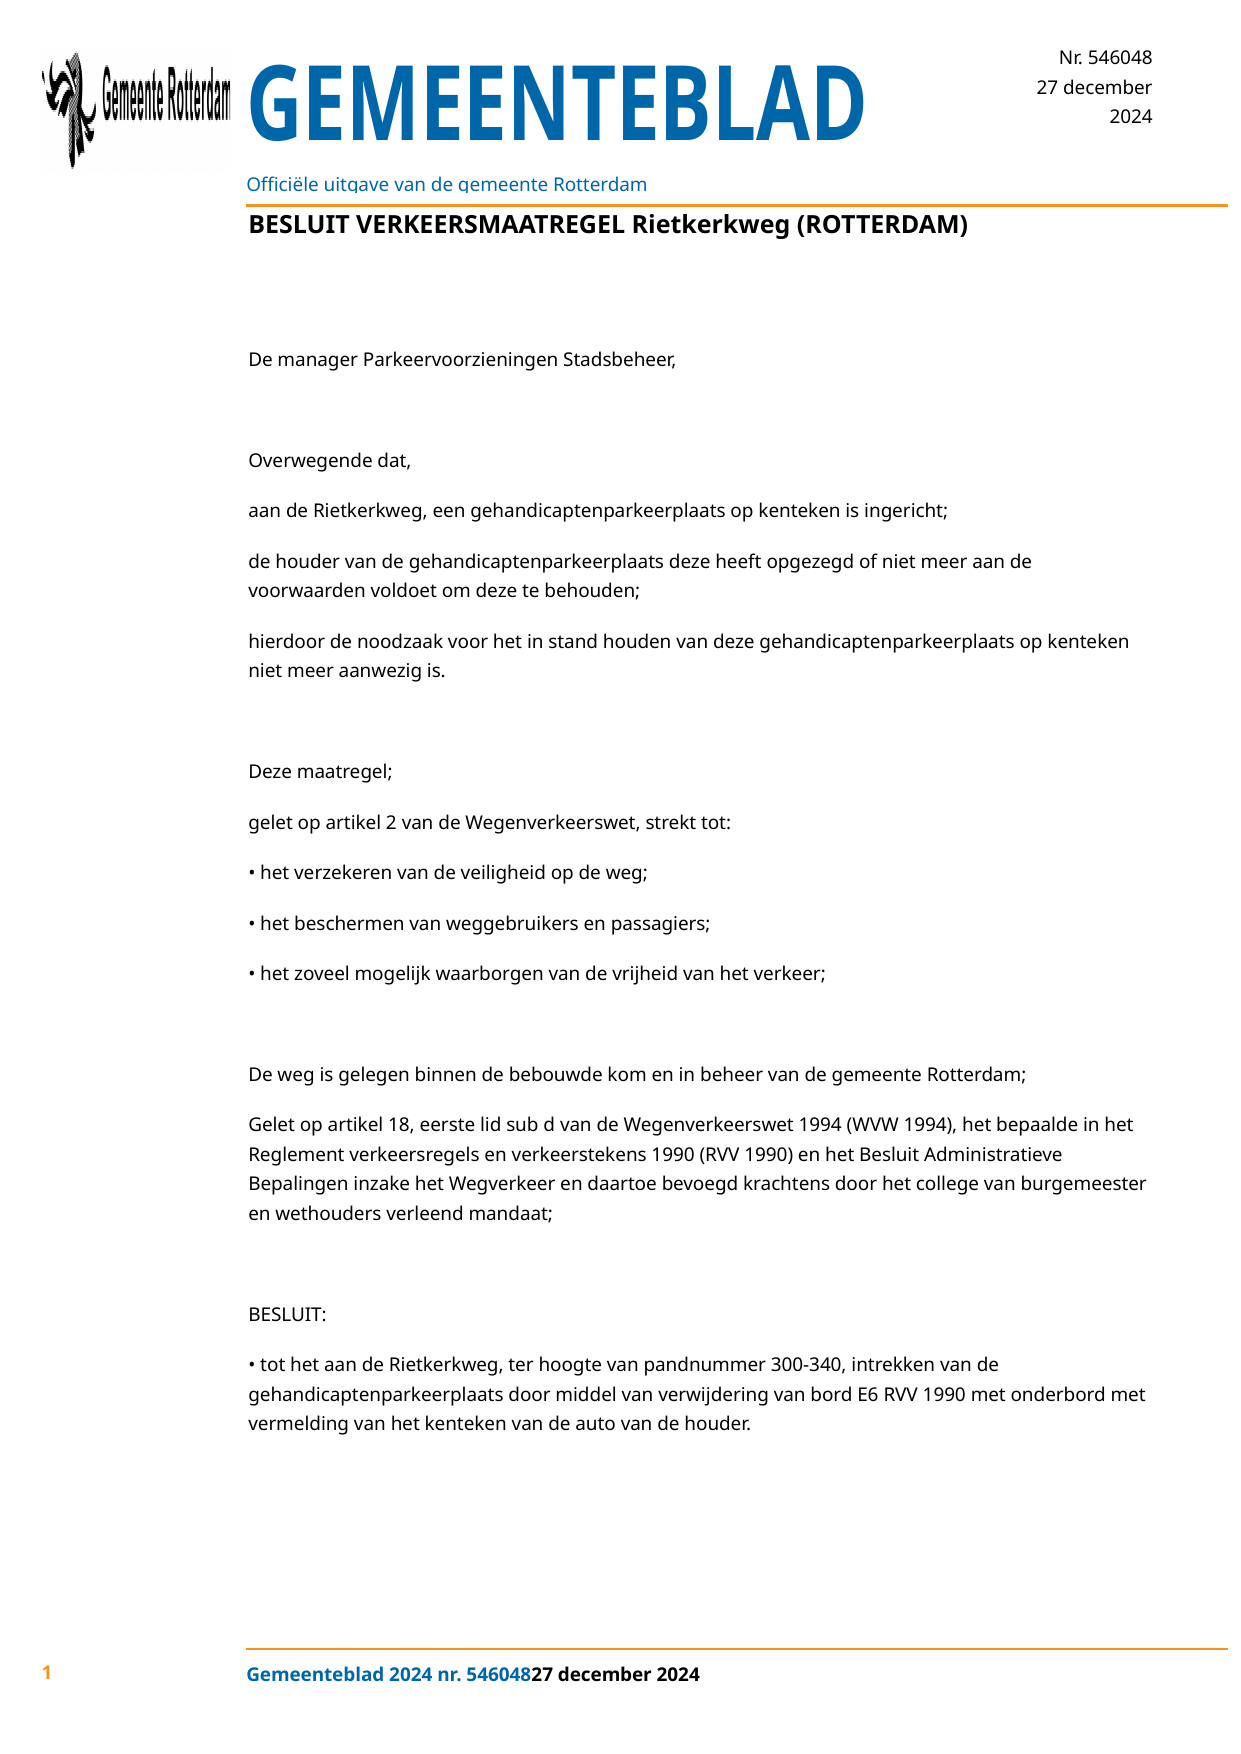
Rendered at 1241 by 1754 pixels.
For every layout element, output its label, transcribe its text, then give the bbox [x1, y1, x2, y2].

text De weg is gelegen binnen de bebouwde kom en in beheer van de gemeente Rotterdam; [248, 1061, 1152, 1087]
text Deze maatregel; [248, 758, 1152, 784]
text • het zoveel mogelijk waarborgen van de vrijheid van het verkeer; [248, 960, 1152, 986]
text hierdoor de noodzaak voor het in stand houden van deze gehandicaptenparkeerplaats op kenteken niet meer aanwezig is. [248, 628, 1152, 683]
text gelet op artikel 2 van de Wegenverkeerswet, strekt tot: [248, 809, 1152, 835]
text • het verzekeren van de veiligheid op de weg; [248, 859, 1152, 885]
text aan de Rietkerkweg, een gehandicaptenparkeerplaats op kenteken is ingericht; [248, 498, 1152, 523]
text • het beschermen van weggebruikers en passagiers; [248, 910, 1152, 936]
text de houder van de gehandicaptenparkeerplaats deze heeft opgezegd of niet meer aan de voorwaarden voldoet om deze te behouden; [248, 548, 1152, 603]
picture [41, 47, 231, 172]
text BESLUIT: [248, 1301, 1152, 1327]
text • tot het aan de Rietkerkweg, ter hoogte van pandnummer 300-340, intrekken van de gehandicaptenparkeerplaats door middel van verwijdering van bord E6 RVV 1990 met onderbord met vermelding van het kenteken van de auto van de houder. [248, 1351, 1152, 1436]
text Gelet op artikel 18, eerste lid sub d van de Wegenverkeerswet 1994 (WVW 1994), het bepaalde in het Reglement verkeersregels en verkeerstekens 1990 (RVV 1990) en het Besluit Administratieve Bepalingen inzake het Wegverkeer en daartoe bevoegd krachtens door het college van burgemeester en wethouders verleend mandaat; [248, 1111, 1152, 1226]
text BESLUIT VERKEERSMAATREGEL Rietkerkweg (ROTTERDAM) [248, 207, 1152, 241]
text Overwegende dat, [248, 447, 1152, 473]
text De manager Parkeervoorzieningen Stadsbeheer, [248, 346, 1152, 372]
